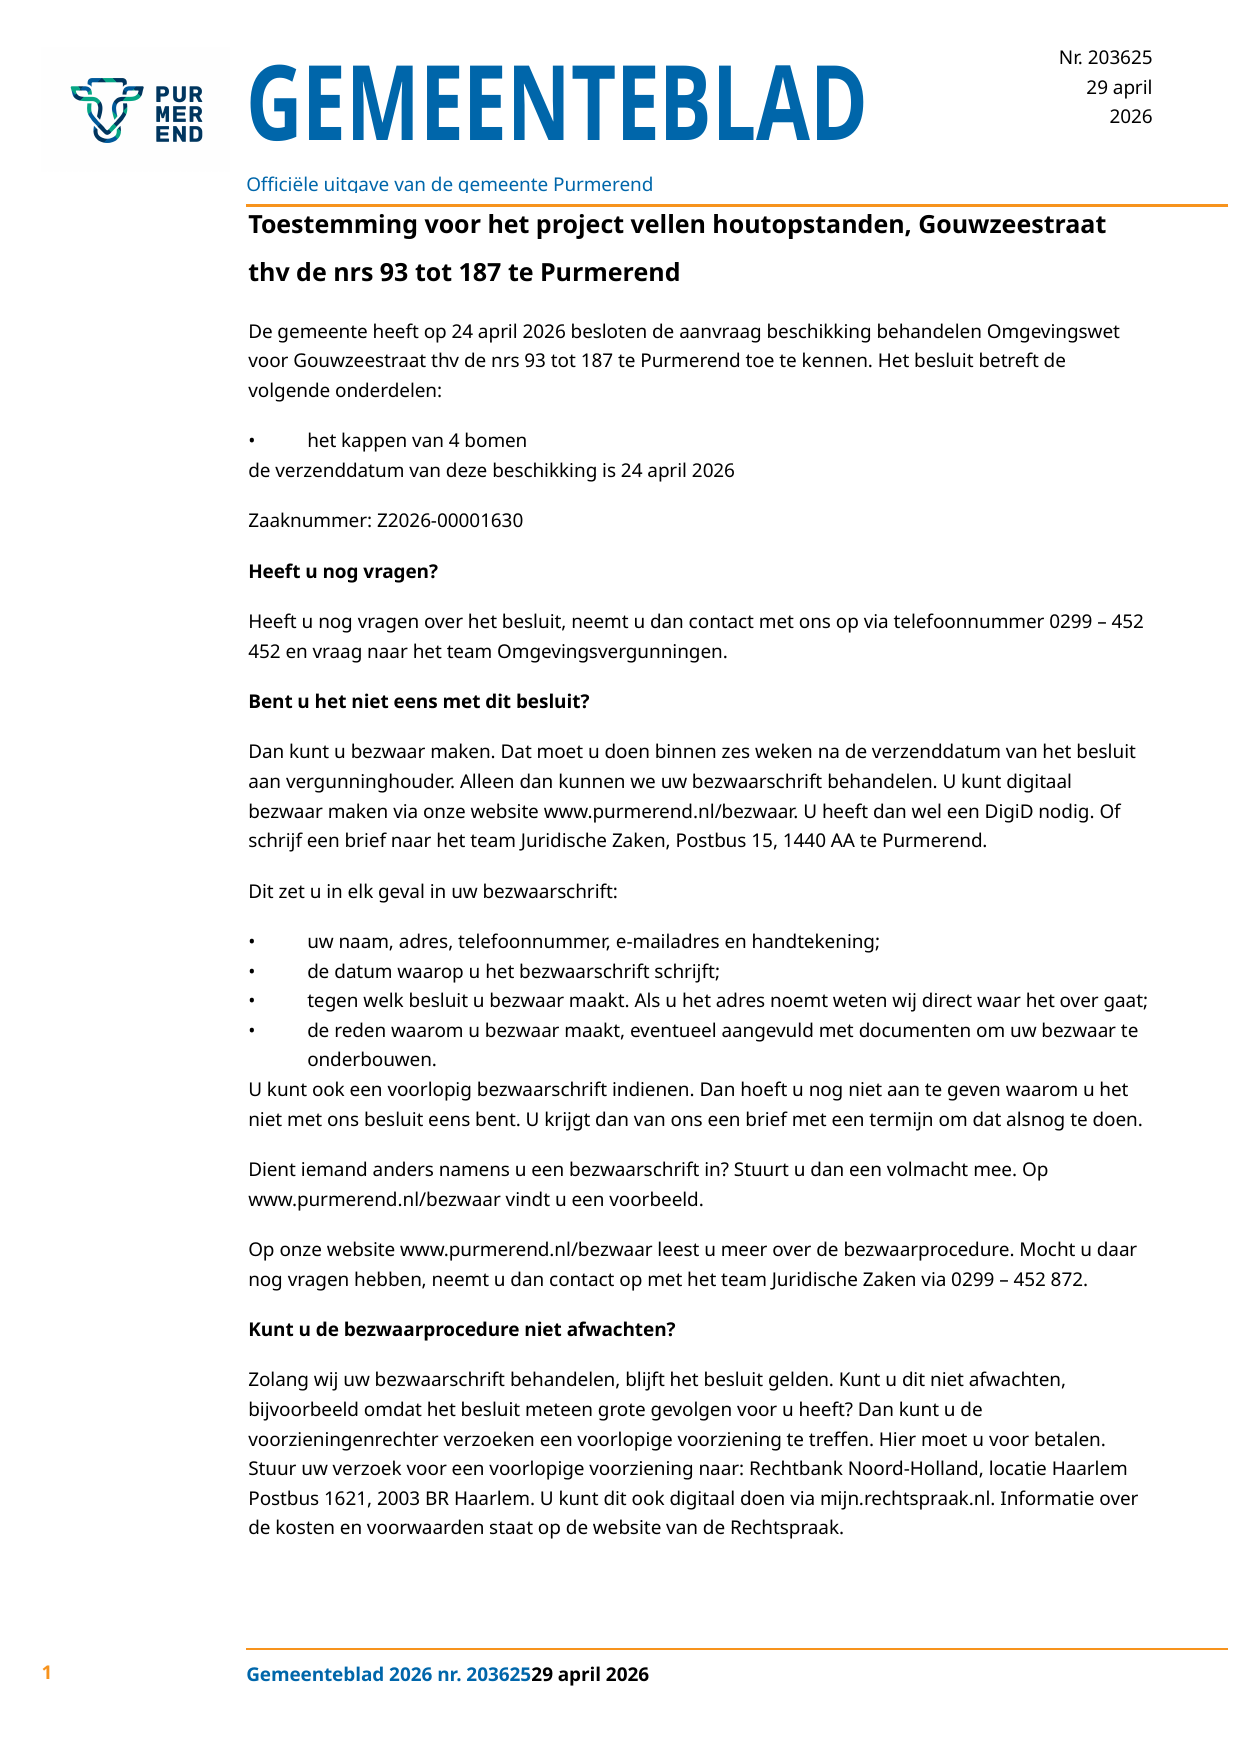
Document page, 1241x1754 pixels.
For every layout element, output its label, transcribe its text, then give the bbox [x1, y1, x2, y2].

text Op onze website www.purmerend.nl/bezwaar leest u meer over de bezwaarprocedure. Mocht u daar nog vragen hebben, neemt u dan contact op met het team Juridische Zaken via 0299 – 452 872. [248, 1236, 1152, 1292]
text U kunt ook een voorlopig bezwaarschrift indienen. Dan hoeft u nog niet aan te geven waarom u het niet met ons besluit eens bent. U krijgt dan van ons een brief met een termijn om dat alsnog te doen. [248, 1076, 1152, 1132]
list uw naam, adres, telefoonnummer, e-mailadres en handtekening; [248, 928, 1152, 954]
list de reden waarom u bezwaar maakt, eventueel aangevuld met documenten om uw bezwaar te onderbouwen. [248, 1017, 1152, 1072]
text De gemeente heeft op 24 april 2026 besloten de aanvraag beschikking behandelen Omgevingswet voor Gouwzeestraat thv de nrs 93 tot 187 te Purmerend toe te kennen. Het besluit betreft de volgende onderdelen: [248, 318, 1152, 403]
list de datum waarop u het bezwaarschrift schrijft; [248, 958, 1152, 984]
text Heeft u nog vragen? [248, 558, 1152, 584]
text Heeft u nog vragen over het besluit, neemt u dan contact met ons op via telefoonnummer 0299 – 452 452 en vraag naar het team Omgevingsvergunningen. [248, 608, 1152, 664]
text Dit zet u in elk geval in uw bezwaarschrift: [248, 878, 1152, 904]
text Bent u het niet eens met dit besluit? [248, 688, 1152, 714]
list het kappen van 4 bomen [248, 427, 1152, 453]
text Zolang wij uw bezwaarschrift behandelen, blijft het besluit gelden. Kunt u dit niet afwachten, bijvoorbeeld omdat het besluit meteen grote gevolgen voor u heeft? Dan kunt u de voorzieningenrechter verzoeken een voorlopige voorziening te treffen. Hier moet u voor betalen. Stuur uw verzoek voor een voorlopige voorziening naar: Rechtbank Noord-Holland, locatie Haarlem Postbus 1621, 2003 BR Haarlem. U kunt dit ook digitaal doen via mijn.rechtspraak.nl. Informatie over de kosten en voorwaarden staat op de website van de Rechtspraak. [248, 1367, 1152, 1540]
text Dient iemand anders namens u een bezwaarschrift in? Stuurt u dan een volmacht mee. Op www.purmerend.nl/bezwaar vindt u een voorbeeld. [248, 1156, 1152, 1212]
text Kunt u de bezwaarprocedure niet afwachten? [248, 1316, 1152, 1342]
text Dan kunt u bezwaar maken. Dat moet u doen binnen zes weken na de verzenddatum van het besluit aan vergunninghouder. Alleen dan kunnen we uw bezwaarschrift behandelen. U kunt digitaal bezwaar maken via onze website www.purmerend.nl/bezwaar. U heeft dan wel een DigiD nodig. Of schrijf een brief naar het team Juridische Zaken, Postbus 15, 1440 AA te Purmerend. [248, 739, 1152, 853]
text Zaaknummer: Z2026-00001630 [248, 507, 1152, 533]
text de verzenddatum van deze beschikking is 24 april 2026 [248, 457, 1152, 483]
picture [41, 47, 231, 172]
list tegen welk besluit u bezwaar maakt. Als u het adres noemt weten wij direct waar het over gaat; [248, 987, 1152, 1013]
text Toestemming voor het project vellen houtopstanden, Gouwzeestraat thv de nrs 93 tot 187 te Purmerend [248, 207, 1152, 288]
